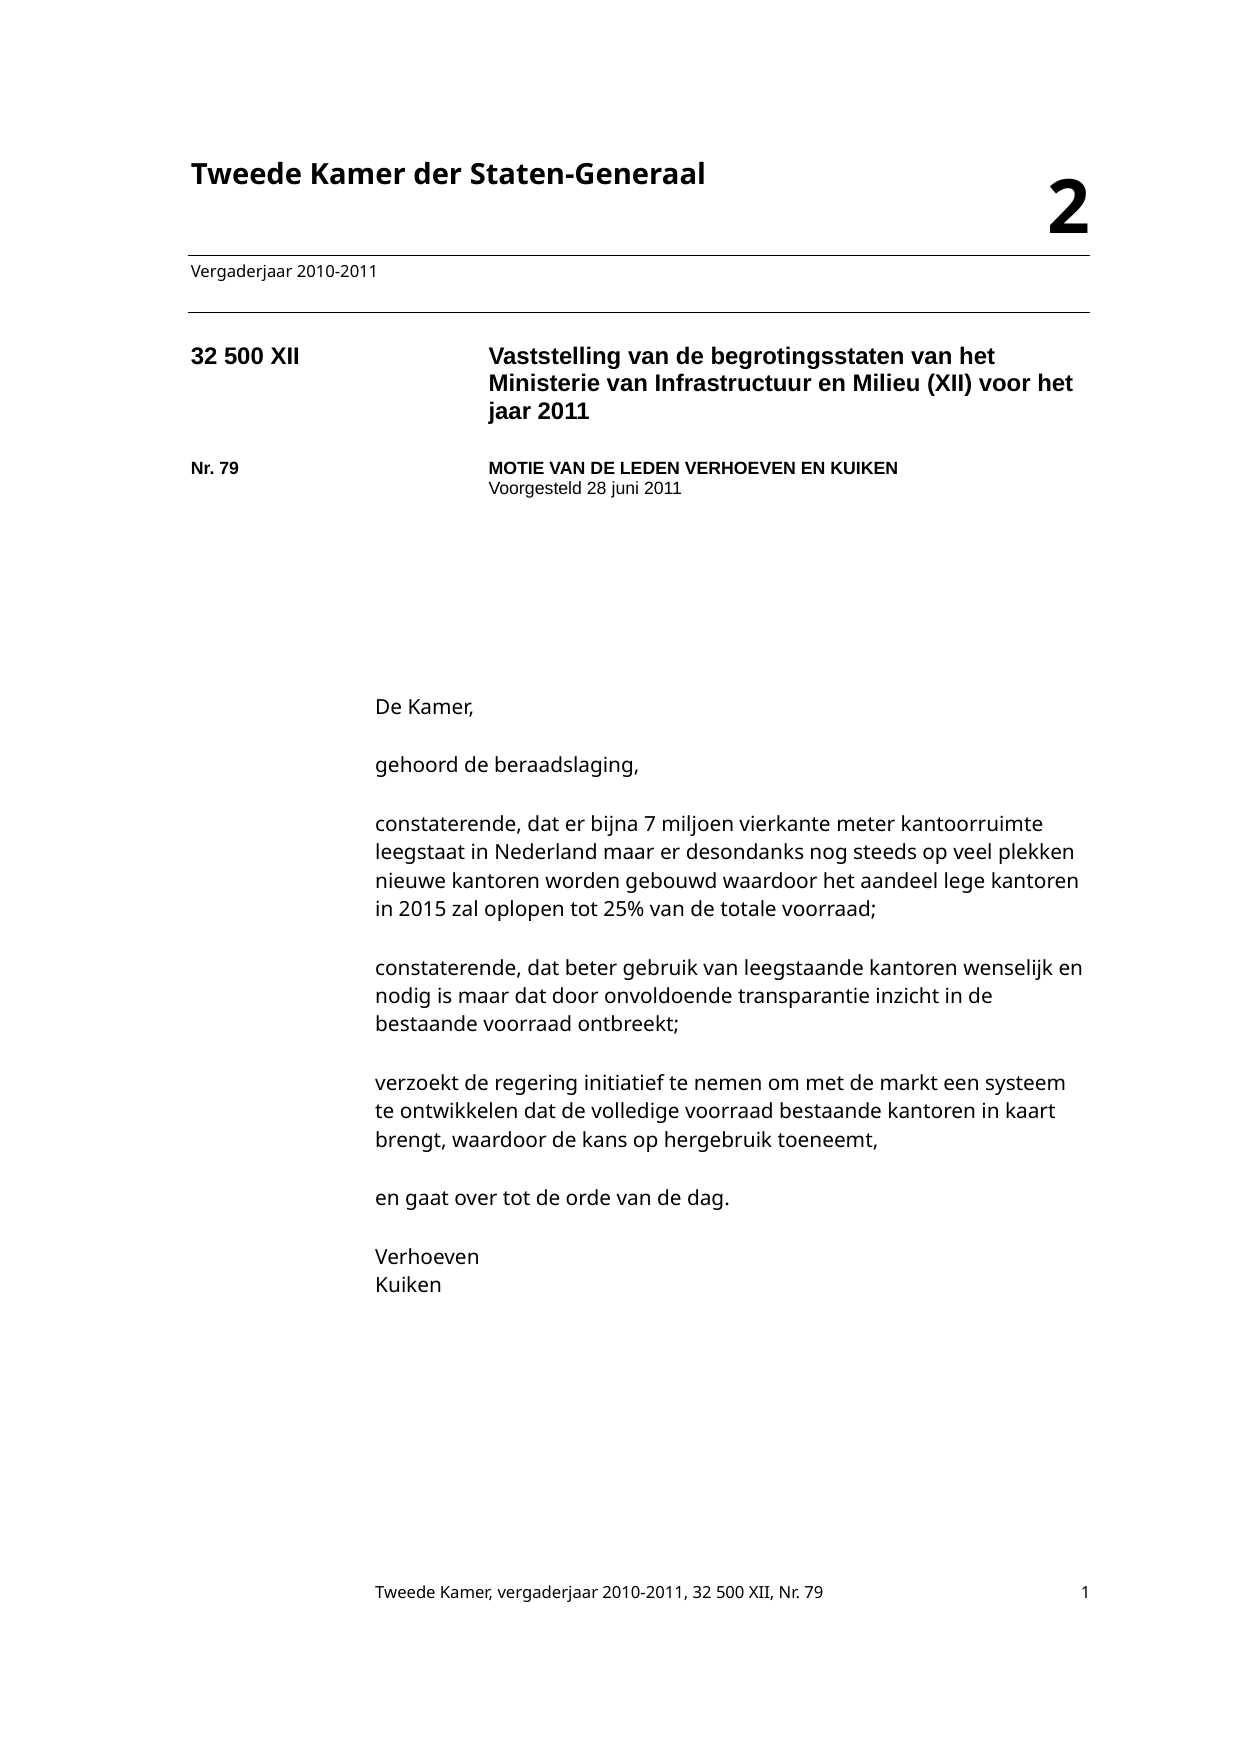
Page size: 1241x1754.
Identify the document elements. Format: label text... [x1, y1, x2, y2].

table_cell Vaststelling van de begrotingsstaten van het Ministerie van Infrastructuur en Milieu (XII) voor het jaar 2011 [485, 339, 1090, 454]
table_cell [485, 313, 1090, 339]
table_cell [188, 313, 485, 339]
table_header 2 [910, 150, 1090, 255]
text De Kamer, [375, 692, 1090, 721]
table_cell 32 500 XII [188, 339, 485, 454]
table_cell Vergaderjaar 2010-2011 [188, 256, 485, 312]
text constaterende, dat er bijna 7 miljoen vierkante meter kantoorruimte leegstaat in Nederland maar er desondanks nog steeds op veel plekken nieuwe kantoren worden gebouwd waardoor het aandeel lege kantoren in 2015 zal oplopen tot 25% van de totale voorraad; [375, 809, 1090, 923]
text Verhoeven [375, 1242, 1090, 1270]
text constaterende, dat beter gebruik van leegstaande kantoren wenselijk en nodig is maar dat door onvoldoende transparantie inzicht in de bestaande voorraad ontbreekt; [375, 953, 1090, 1038]
table_cell MOTIE VAN DE LEDEN VERHOEVEN EN KUIKEN Voorgesteld 28 juni 2011 [485, 455, 1090, 573]
table_cell [485, 256, 1090, 312]
text en gaat over tot de orde van de dag. [375, 1183, 1090, 1212]
text verzoekt de regering initiatief te nemen om met de markt een systeem te ontwikkelen dat de volledige voorraad bestaande kantoren in kaart brengt, waardoor de kans op hergebruik toeneemt, [375, 1068, 1090, 1153]
text gehoord de beraadslaging, [375, 751, 1090, 779]
table_cell Nr. 79 [188, 455, 485, 573]
text Kuiken [375, 1270, 1090, 1299]
table_header Tweede Kamer der Staten-Generaal [188, 150, 909, 255]
